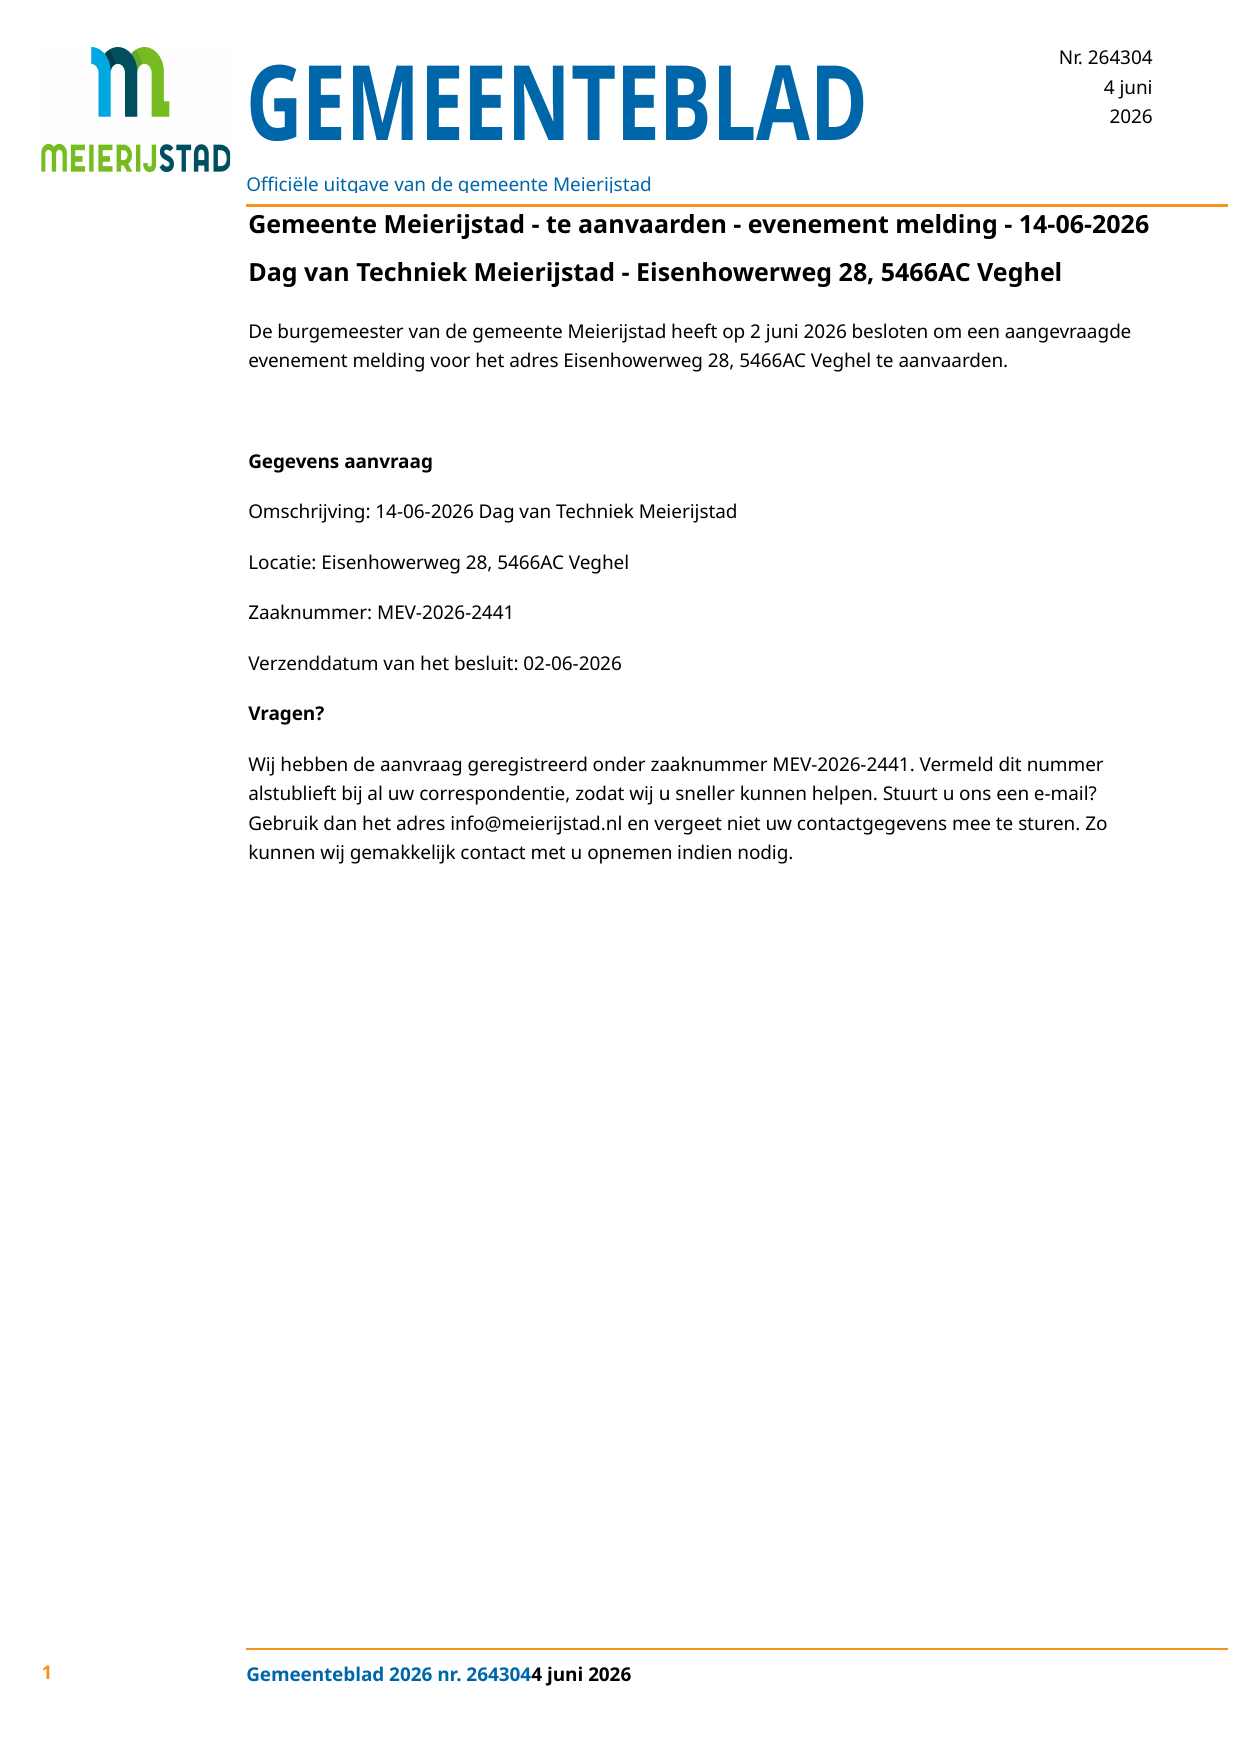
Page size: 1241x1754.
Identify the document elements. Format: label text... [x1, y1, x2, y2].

picture [41, 47, 231, 172]
text Vragen? [248, 700, 1152, 726]
text Wij hebben de aanvraag geregistreerd onder zaaknummer MEV-2026-2441. Vermeld dit nummer alstublieft bij al uw correspondentie, zodat wij u sneller kunnen helpen. Stuurt u ons een e-mail? Gebruik dan het adres info@meierijstad.nl en vergeet niet uw contactgegevens mee te sturen. Zo kunnen wij gemakkelijk contact met u opnemen indien nodig. [248, 751, 1152, 865]
text Zaaknummer: MEV-2026-2441 [248, 599, 1152, 625]
text Verzenddatum van het besluit: 02-06-2026 [248, 650, 1152, 676]
text Omschrijving: 14-06-2026 Dag van Techniek Meierijstad [248, 499, 1152, 524]
text Locatie: Eisenhowerweg 28, 5466AC Veghel [248, 549, 1152, 575]
text Gemeente Meierijstad - te aanvaarden - evenement melding - 14-06-2026 Dag van Techniek Meierijstad - Eisenhowerweg 28, 5466AC Veghel [248, 207, 1152, 288]
text Gegevens aanvraag [248, 448, 1152, 474]
text De burgemeester van de gemeente Meierijstad heeft op 2 juni 2026 besloten om een aangevraagde evenement melding voor het adres Eisenhowerweg 28, 5466AC Veghel te aanvaarden. [248, 318, 1152, 373]
